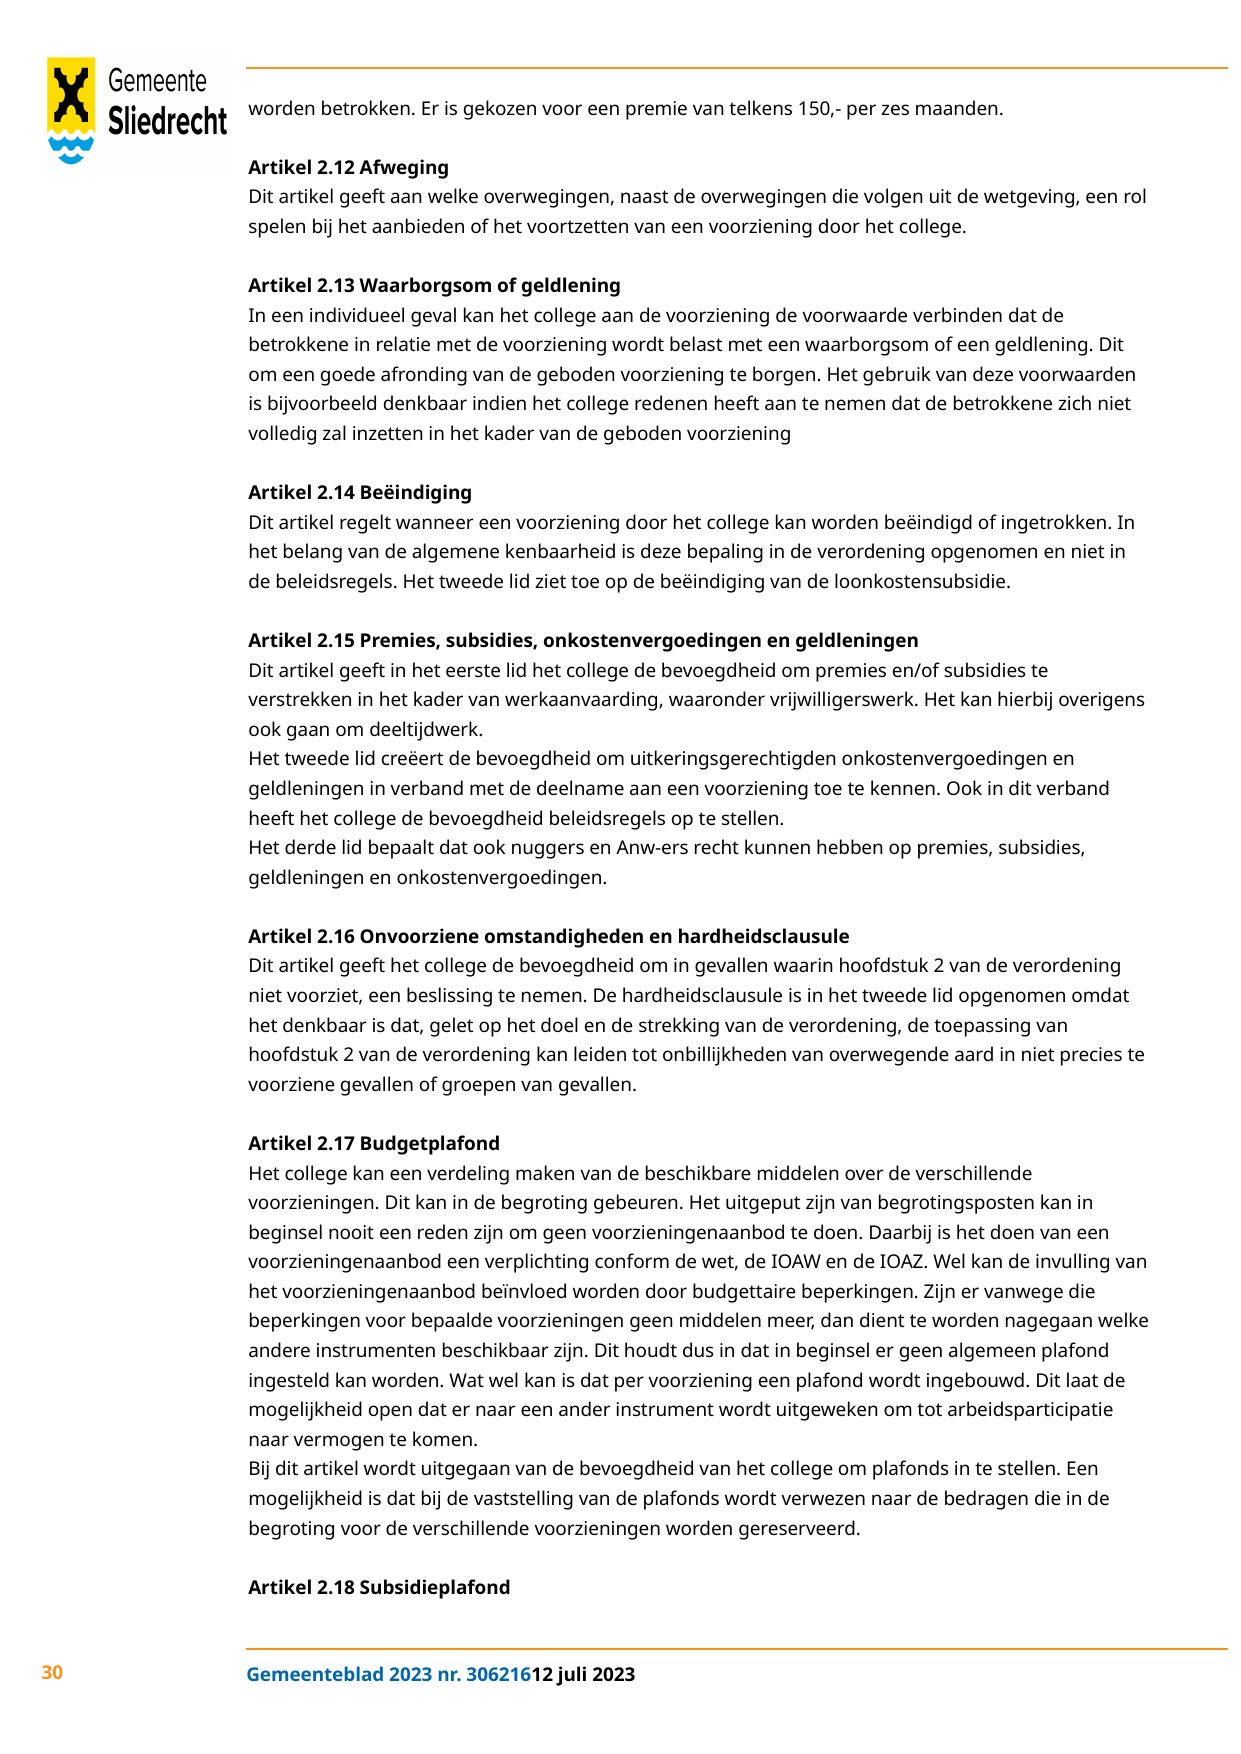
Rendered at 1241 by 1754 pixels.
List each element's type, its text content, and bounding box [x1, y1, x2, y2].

text Dit artikel regelt wanneer een voorziening door het college kan worden beëindigd of ingetrokken. In het belang van de algemene kenbaarheid is deze bepaling in de verordening opgenomen en niet in de beleidsregels. Het tweede lid ziet toe op de beëindiging van de loonkostensubsidie. [248, 509, 1152, 594]
text worden betrokken. Er is gekozen voor een premie van telkens 150,- per zes maanden. [248, 95, 1152, 121]
text Artikel 2.18 Subsidieplafond [248, 1574, 1152, 1600]
text Dit artikel geeft aan welke overwegingen, naast de overwegingen die volgen uit de wetgeving, een rol spelen bij het aanbieden of het voortzetten van een voorziening door het college. [248, 183, 1152, 239]
text Artikel 2.13 Waarborgsom of geldlening [248, 272, 1152, 298]
picture [41, 47, 231, 172]
text Het college kan een verdeling maken van de beschikbare middelen over de verschillende voorzieningen. Dit kan in de begroting gebeuren. Het uitgeput zijn van begrotingsposten kan in beginsel nooit een reden zijn om geen voorzieningenaanbod te doen. Daarbij is het doen van een voorzieningenaanbod een verplichting conform de wet, de IOAW en de IOAZ. Wel kan de invulling van het voorzieningenaanbod beïnvloed worden door budgettaire beperkingen. Zijn er vanwege die beperkingen voor bepaalde voorzieningen geen middelen meer, dan dient te worden nagegaan welke andere instrumenten beschikbaar zijn. Dit houdt dus in dat in beginsel er geen algemeen plafond ingesteld kan worden. Wat wel kan is dat per voorziening een plafond wordt ingebouwd. Dit laat de mogelijkheid open dat er naar een ander instrument wordt uitgeweken om tot arbeidsparticipatie naar vermogen te komen. [248, 1160, 1152, 1452]
text Dit artikel geeft het college de bevoegdheid om in gevallen waarin hoofdstuk 2 van de verordening niet voorziet, een beslissing te nemen. De hardheidsclausule is in het tweede lid opgenomen omdat het denkbaar is dat, gelet op het doel en de strekking van de verordening, de toepassing van hoofdstuk 2 van de verordening kan leiden tot onbillijkheden van overwegende aard in niet precies te voorziene gevallen of groepen van gevallen. [248, 953, 1152, 1097]
text Het derde lid bepaalt dat ook nuggers en Anw-ers recht kunnen hebben op premies, subsidies, geldleningen en onkostenvergoedingen. [248, 834, 1152, 890]
text Artikel 2.16 Onvoorziene omstandigheden en hardheidsclausule [248, 923, 1152, 949]
text Bij dit artikel wordt uitgegaan van de bevoegdheid van het college om plafonds in te stellen. Een mogelijkheid is dat bij de vaststelling van de plafonds wordt verwezen naar de bedragen die in de begroting voor de verschillende voorzieningen worden gereserveerd. [248, 1456, 1152, 1541]
text Artikel 2.14 Beëindiging [248, 479, 1152, 505]
text Het tweede lid creëert de bevoegdheid om uitkeringsgerechtigden onkostenvergoedingen en geldleningen in verband met de deelname aan een voorziening toe te kennen. Ook in dit verband heeft het college de bevoegdheid beleidsregels op te stellen. [248, 746, 1152, 831]
text Dit artikel geeft in het eerste lid het college de bevoegdheid om premies en/of subsidies te verstrekken in het kader van werkaanvaarding, waaronder vrijwilligerswerk. Het kan hierbij overigens ook gaan om deeltijdwerk. [248, 657, 1152, 742]
text Artikel 2.12 Afweging [248, 154, 1152, 180]
text Artikel 2.15 Premies, subsidies, onkostenvergoedingen en geldleningen [248, 627, 1152, 653]
text Artikel 2.17 Budgetplafond [248, 1130, 1152, 1156]
text In een individueel geval kan het college aan de voorziening de voorwaarde verbinden dat de betrokkene in relatie met de voorziening wordt belast met een waarborgsom of een geldlening. Dit om een goede afronding van de geboden voorziening te borgen. Het gebruik van deze voorwaarden is bijvoorbeeld denkbaar indien het college redenen heeft aan te nemen dat de betrokkene zich niet volledig zal inzetten in het kader van de geboden voorziening [248, 302, 1152, 446]
